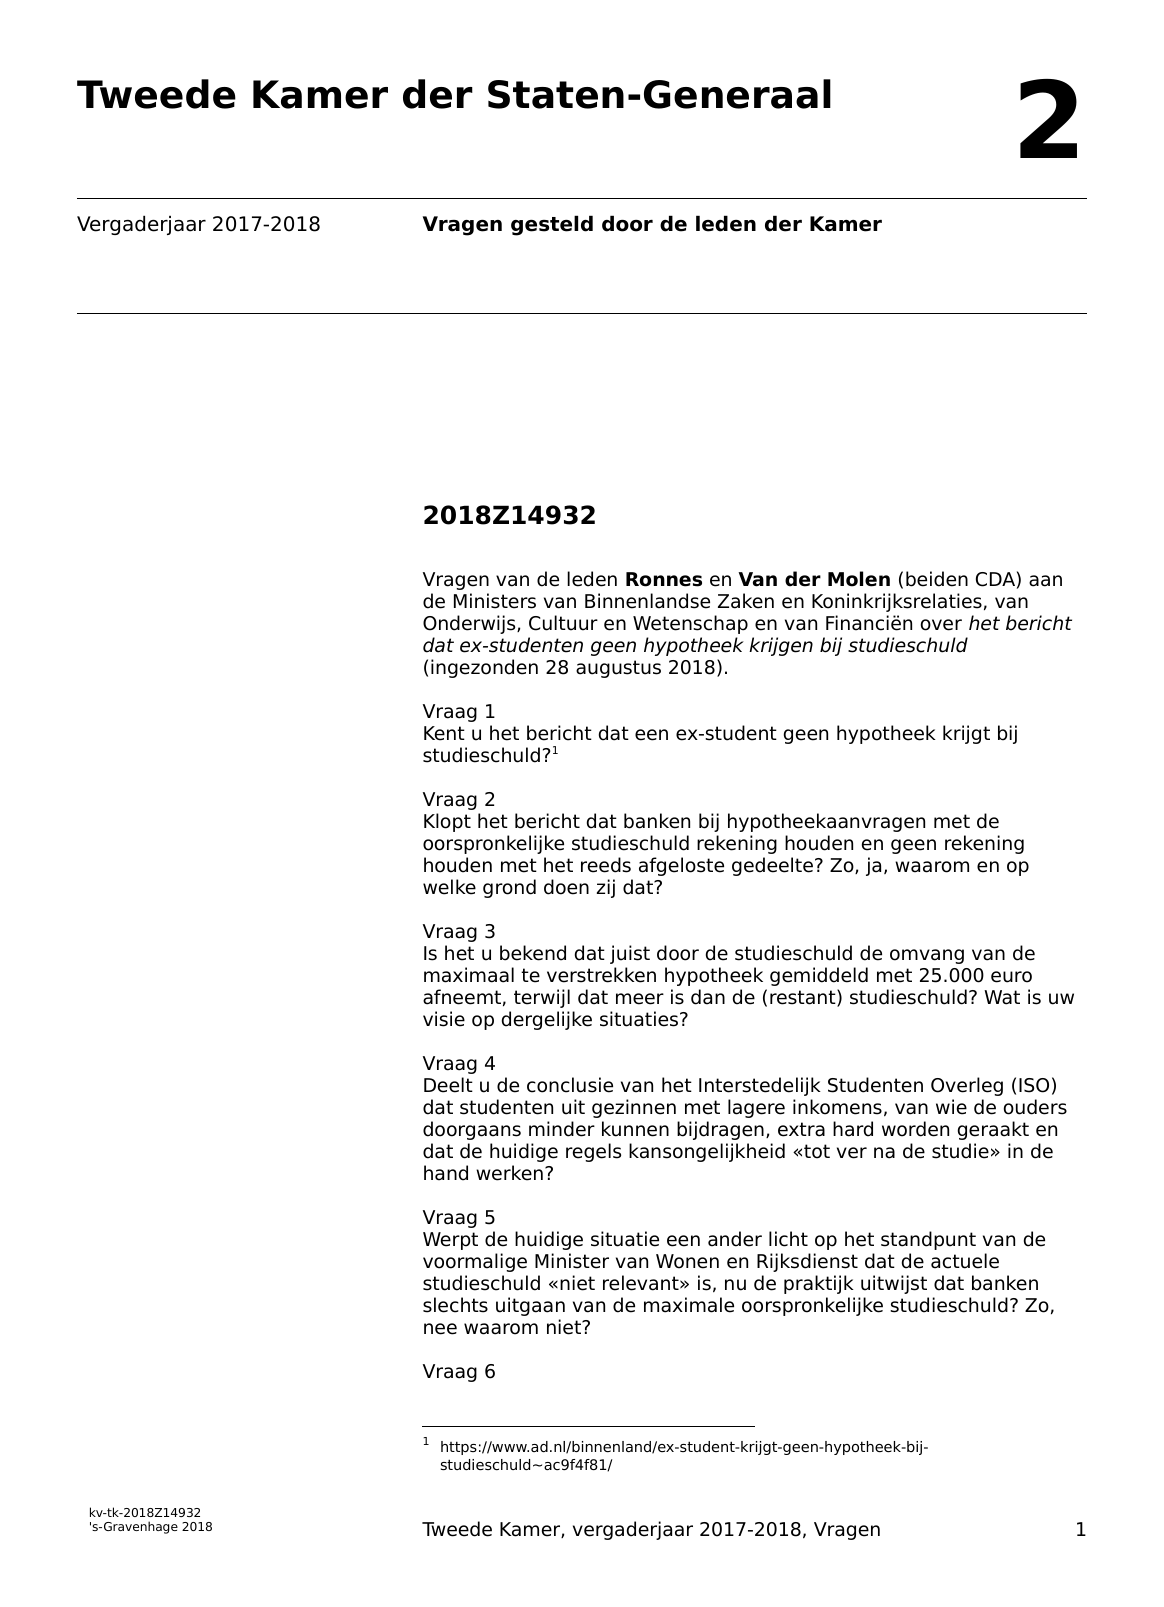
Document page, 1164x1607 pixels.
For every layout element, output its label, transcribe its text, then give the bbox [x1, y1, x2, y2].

table_header Tweede Kamer der Staten-Generaal [77, 59, 886, 198]
text Werpt de huidige situatie een ander licht op het standpunt van de voormalige Minister van Wonen en Rijksdienst dat de actuele studieschuld «niet relevant» is, nu de praktijk uitwijst dat banken slechts uitgaan van de maximale oorspronkelijke studieschuld? Zo, nee waarom niet? [422, 1229, 1087, 1339]
text Vraag 4 [422, 1053, 1087, 1075]
text Is het u bekend dat juist door de studieschuld de omvang van de maximaal te verstrekken hypotheek gemiddeld met 25.000 euro afneemt, terwijl dat meer is dan de (restant) studieschuld? Wat is uw visie op dergelijke situaties? [422, 943, 1087, 1031]
text Vraag 1 [422, 701, 1087, 723]
text Kent u het bericht dat een ex-student geen hypotheek krijgt bij studieschuld? [422, 723, 1087, 767]
text 2018Z14932 [422, 501, 1087, 531]
text https://www.ad.nl/binnenland/ex-student-krijgt-geen-hypotheek-bij-studieschuld~ac9f4f81/ [422, 1435, 1087, 1474]
text 's-Gravenhage 2018 [88, 1520, 323, 1534]
text Klopt het bericht dat banken bij hypotheekaanvragen met de oorspronkelijke studieschuld rekening houden en geen rekening houden met het reeds afgeloste gedeelte? Zo, ja, waarom en op welke grond doen zij dat? [422, 811, 1087, 899]
table_cell Vergaderjaar 2017-2018 [77, 199, 422, 313]
table_cell Vragen gesteld door de leden der Kamer [422, 199, 1087, 313]
text Deelt u de conclusie van het Interstedelijk Studenten Overleg (ISO) dat studenten uit gezinnen met lagere inkomens, van wie de ouders doorgaans minder kunnen bijdragen, extra hard worden geraakt en dat de huidige regels kansongelijkheid «tot ver na de studie» in de hand werken? [422, 1075, 1087, 1185]
text Vraag 6 [422, 1361, 1087, 1383]
text Vraag 5 [422, 1207, 1087, 1229]
text kv-tk-2018Z14932 [88, 1506, 323, 1520]
table_header 2 [886, 59, 1087, 198]
text Vraag 3 [422, 921, 1087, 943]
text Vraag 2 [422, 789, 1087, 811]
text Vragen van de leden Ronnes en Van der Molen (beiden CDA) aan de Ministers van Binnenlandse Zaken en Koninkrijksrelaties, van Onderwijs, Cultuur en Wetenschap en van Financiën over het bericht dat ex-studenten geen hypotheek krijgen bij studieschuld (ingezonden 28 augustus 2018). [422, 569, 1087, 679]
